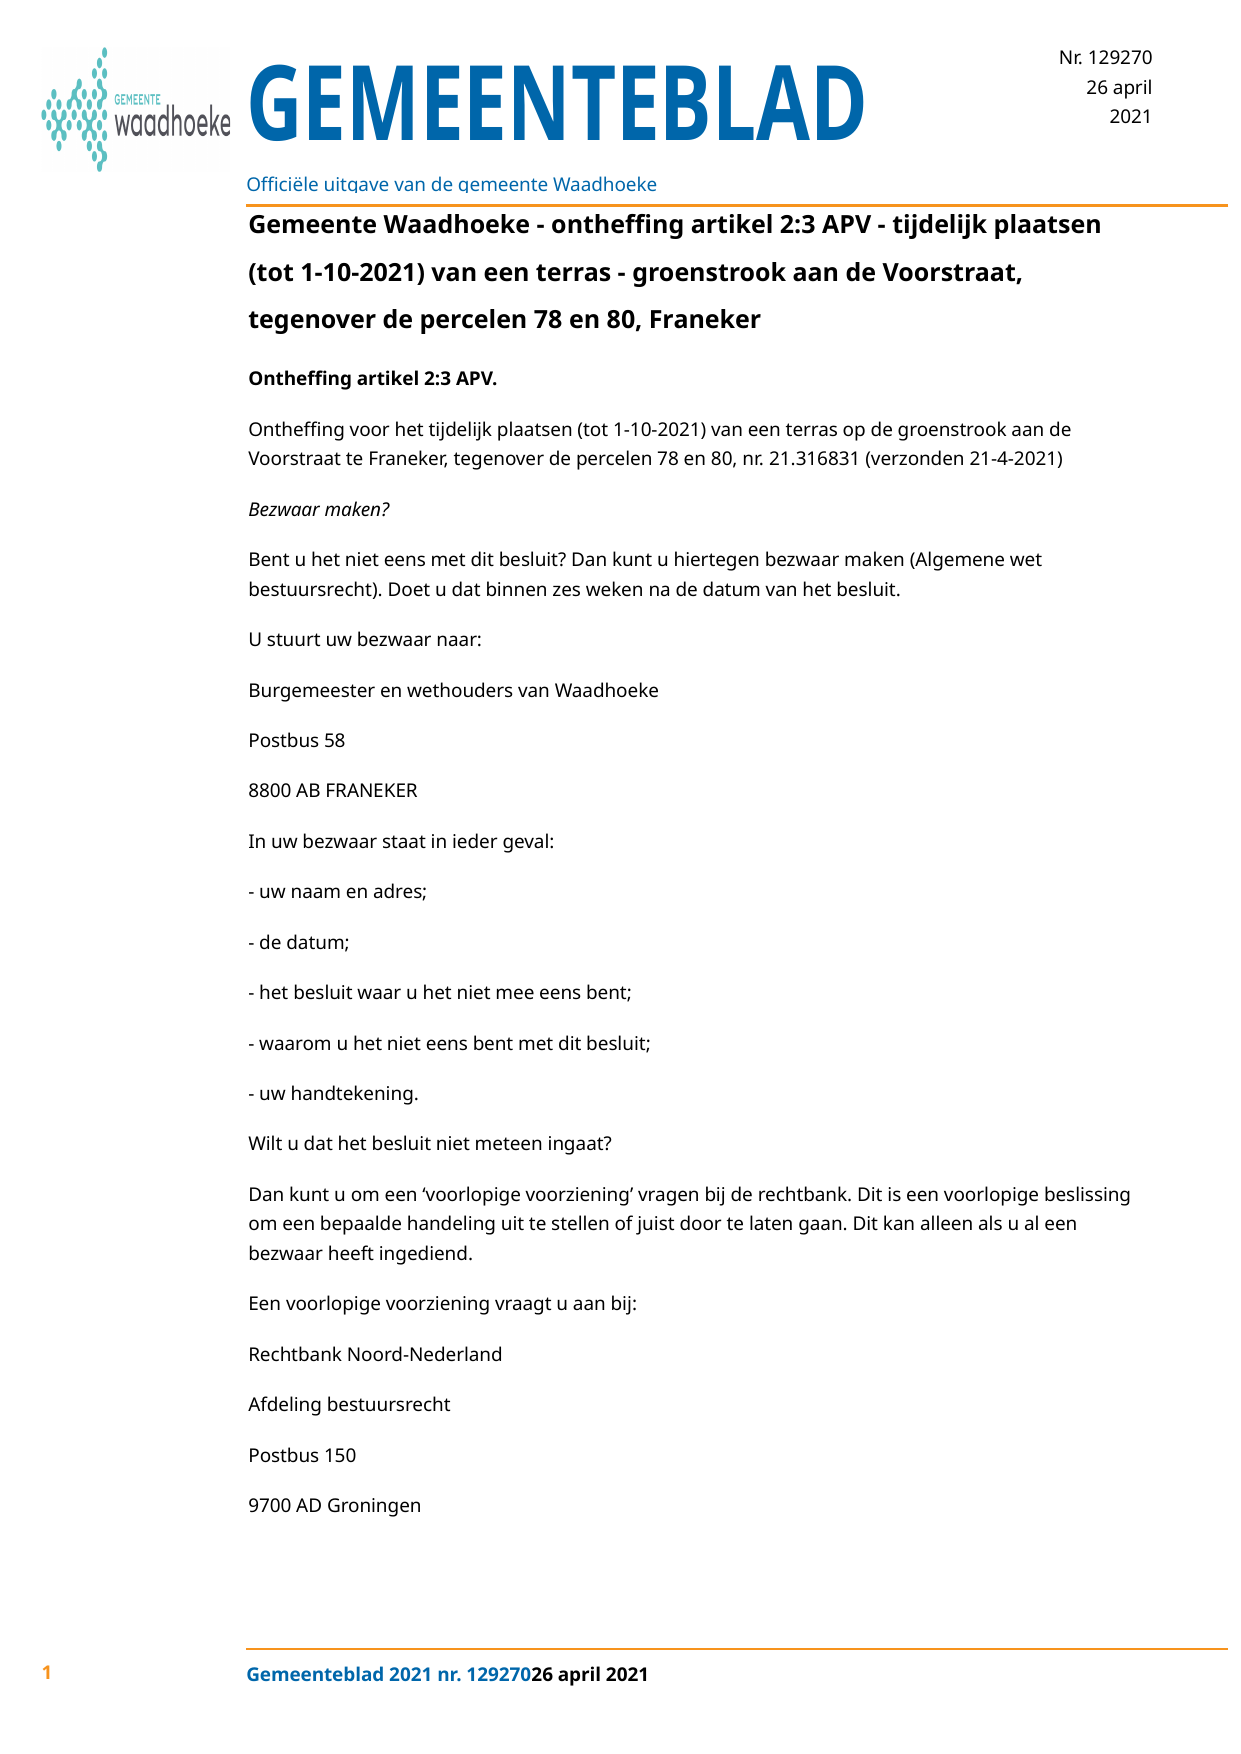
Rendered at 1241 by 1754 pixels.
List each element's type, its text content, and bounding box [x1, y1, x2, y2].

text - de datum; [248, 929, 1152, 954]
text Bezwaar maken? [248, 496, 1152, 522]
text Afdeling bestuursrecht [248, 1391, 1152, 1417]
text 9700 AD Groningen [248, 1492, 1152, 1518]
picture [41, 47, 231, 172]
text Burgemeester en wethouders van Waadhoeke [248, 677, 1152, 702]
text Ontheffing artikel 2:3 APV. [248, 366, 1152, 391]
text - het besluit waar u het niet mee eens bent; [248, 979, 1152, 1005]
text Bent u het niet eens met dit besluit? Dan kunt u hiertegen bezwaar maken (Algemene wet bestuursrecht). Doet u dat binnen zes weken na de datum van het besluit. [248, 546, 1152, 602]
text Postbus 58 [248, 727, 1152, 753]
text - uw naam en adres; [248, 878, 1152, 904]
text Postbus 150 [248, 1442, 1152, 1467]
text Wilt u dat het besluit niet meteen ingaat? [248, 1131, 1152, 1156]
text - uw handtekening. [248, 1080, 1152, 1106]
text In uw bezwaar staat in ieder geval: [248, 828, 1152, 854]
text - waarom u het niet eens bent met dit besluit; [248, 1030, 1152, 1055]
text Gemeente Waadhoeke - ontheffing artikel 2:3 APV - tijdelijk plaatsen (tot 1-10-2021) van een terras - groenstrook aan de Voorstraat, tegenover de percelen 78 en 80, Franeker [248, 207, 1152, 336]
text Rechtbank Noord-Nederland [248, 1341, 1152, 1367]
text U stuurt uw bezwaar naar: [248, 626, 1152, 652]
text Ontheffing voor het tijdelijk plaatsen (tot 1-10-2021) van een terras op de groenstrook aan de Voorstraat te Franeker, tegenover de percelen 78 en 80, nr. 21.316831 (verzonden 21-4-2021) [248, 416, 1152, 471]
text Dan kunt u om een ‘voorlopige voorziening’ vragen bij de rechtbank. Dit is een voorlopige beslissing om een bepaalde handeling uit te stellen of juist door te laten gaan. Dit kan alleen als u al een bezwaar heeft ingediend. [248, 1181, 1152, 1266]
text 8800 AB FRANEKER [248, 778, 1152, 803]
text Een voorlopige voorziening vraagt u aan bij: [248, 1291, 1152, 1316]
